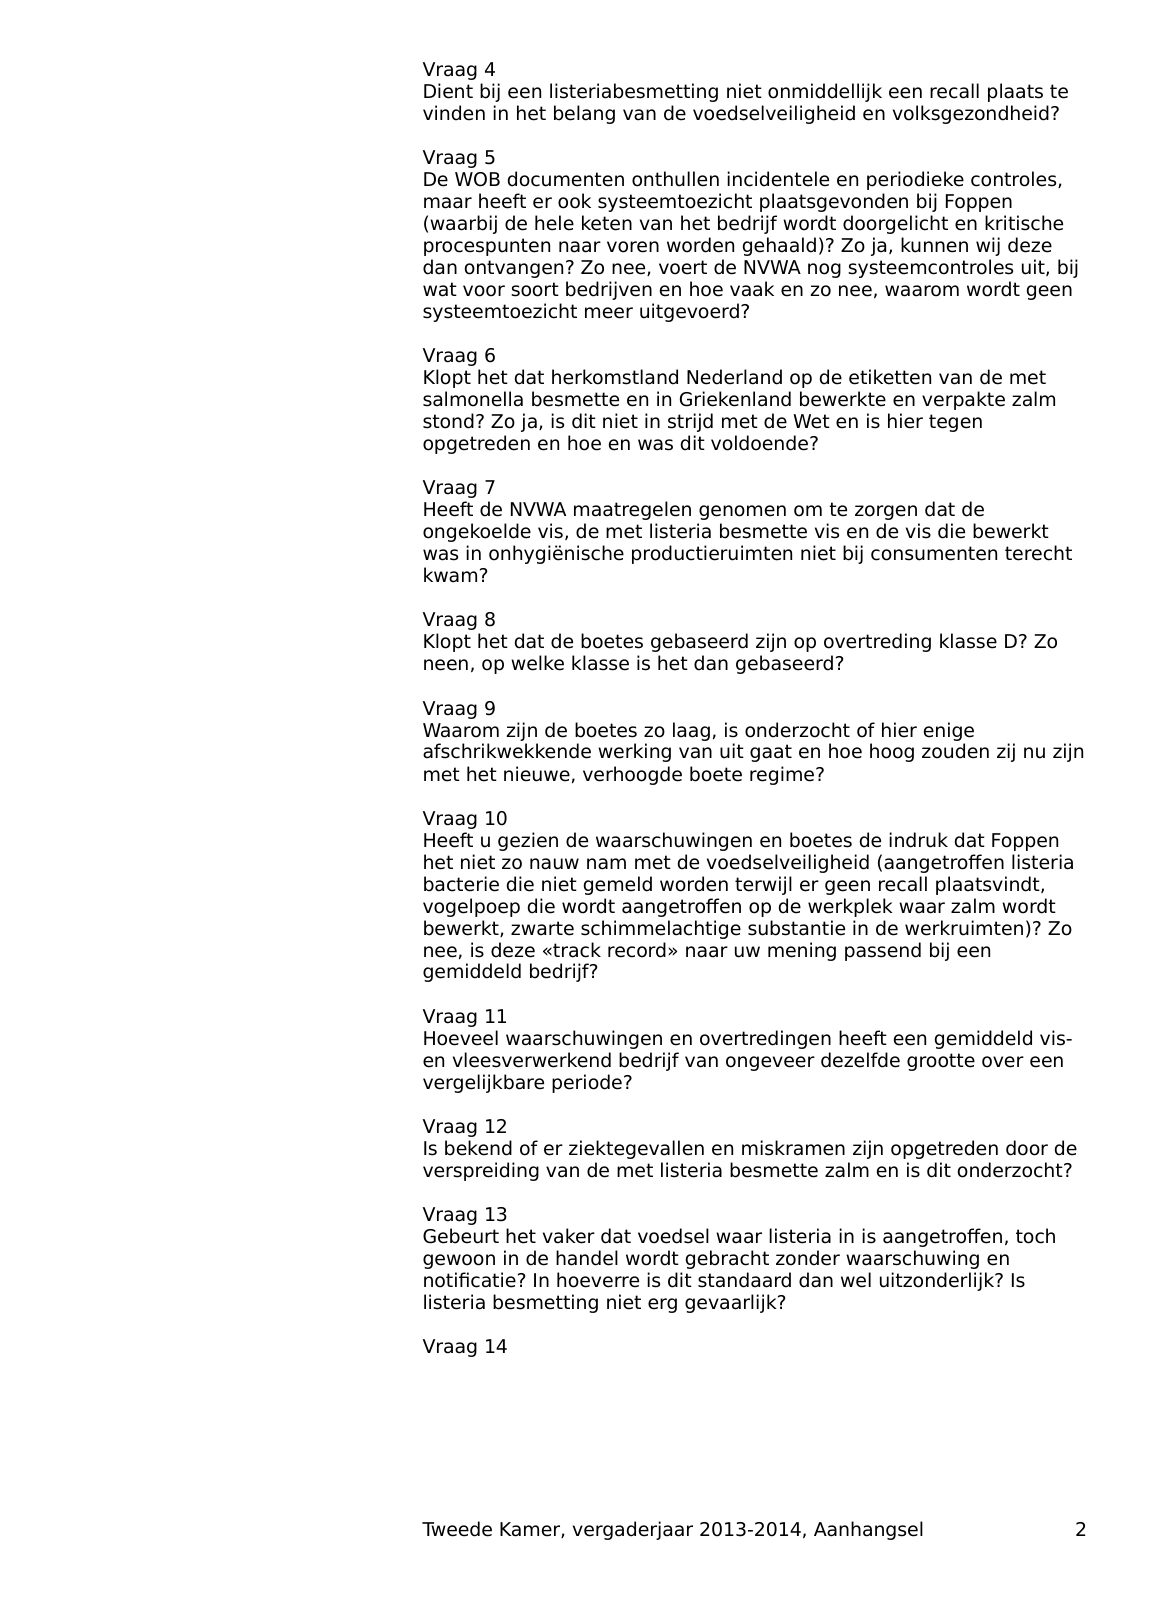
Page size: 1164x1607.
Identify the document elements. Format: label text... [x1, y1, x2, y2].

text De WOB documenten onthullen incidentele en periodieke controles, maar heeft er ook systeemtoezicht plaatsgevonden bij Foppen (waarbij de hele keten van het bedrijf wordt doorgelicht en kritische procespunten naar voren worden gehaald)? Zo ja, kunnen wij deze dan ontvangen? Zo nee, voert de NVWA nog systeemcontroles uit, bij wat voor soort bedrijven en hoe vaak en zo nee, waarom wordt geen systeemtoezicht meer uitgevoerd? [422, 169, 1087, 323]
text Vraag 7 [422, 477, 1087, 499]
text Klopt het dat de boetes gebaseerd zijn op overtreding klasse D? Zo neen, op welke klasse is het dan gebaseerd? [422, 631, 1087, 675]
text Heeft u gezien de waarschuwingen en boetes de indruk dat Foppen het niet zo nauw nam met de voedselveiligheid (aangetroffen listeria bacterie die niet gemeld worden terwijl er geen recall plaatsvindt, vogelpoep die wordt aangetroffen op de werkplek waar zalm wordt bewerkt, zwarte schimmelachtige substantie in de werkruimten)? Zo nee, is deze «track record» naar uw mening passend bij een gemiddeld bedrijf? [422, 829, 1087, 983]
text Vraag 8 [422, 609, 1087, 631]
text Vraag 4 [422, 59, 1087, 81]
text Vraag 6 [422, 345, 1087, 367]
text Vraag 9 [422, 697, 1087, 719]
text Gebeurt het vaker dat voedsel waar listeria in is aangetroffen, toch gewoon in de handel wordt gebracht zonder waarschuwing en notificatie? In hoeverre is dit standaard dan wel uitzonderlijk? Is listeria besmetting niet erg gevaarlijk? [422, 1226, 1087, 1314]
text Vraag 11 [422, 1006, 1087, 1028]
text Is bekend of er ziektegevallen en miskramen zijn opgetreden door de verspreiding van de met listeria besmette zalm en is dit onderzocht? [422, 1138, 1087, 1182]
text Vraag 13 [422, 1204, 1087, 1226]
text Vraag 14 [422, 1336, 1087, 1358]
text Klopt het dat herkomstland Nederland op de etiketten van de met salmonella besmette en in Griekenland bewerkte en verpakte zalm stond? Zo ja, is dit niet in strijd met de Wet en is hier tegen opgetreden en hoe en was dit voldoende? [422, 367, 1087, 455]
text Vraag 12 [422, 1116, 1087, 1138]
text Vraag 5 [422, 147, 1087, 169]
text Heeft de NVWA maatregelen genomen om te zorgen dat de ongekoelde vis, de met listeria besmette vis en de vis die bewerkt was in onhygiënische productieruimten niet bij consumenten terecht kwam? [422, 499, 1087, 587]
text Dient bij een listeriabesmetting niet onmiddellijk een recall plaats te vinden in het belang van de voedselveiligheid en volksgezondheid? [422, 81, 1087, 125]
text Vraag 10 [422, 808, 1087, 829]
text Waarom zijn de boetes zo laag, is onderzocht of hier enige afschrikwekkende werking van uit gaat en hoe hoog zouden zij nu zijn met het nieuwe, verhoogde boete regime? [422, 719, 1087, 785]
text Hoeveel waarschuwingen en overtredingen heeft een gemiddeld vis- en vleesverwerkend bedrijf van ongeveer dezelfde grootte over een vergelijkbare periode? [422, 1028, 1087, 1093]
